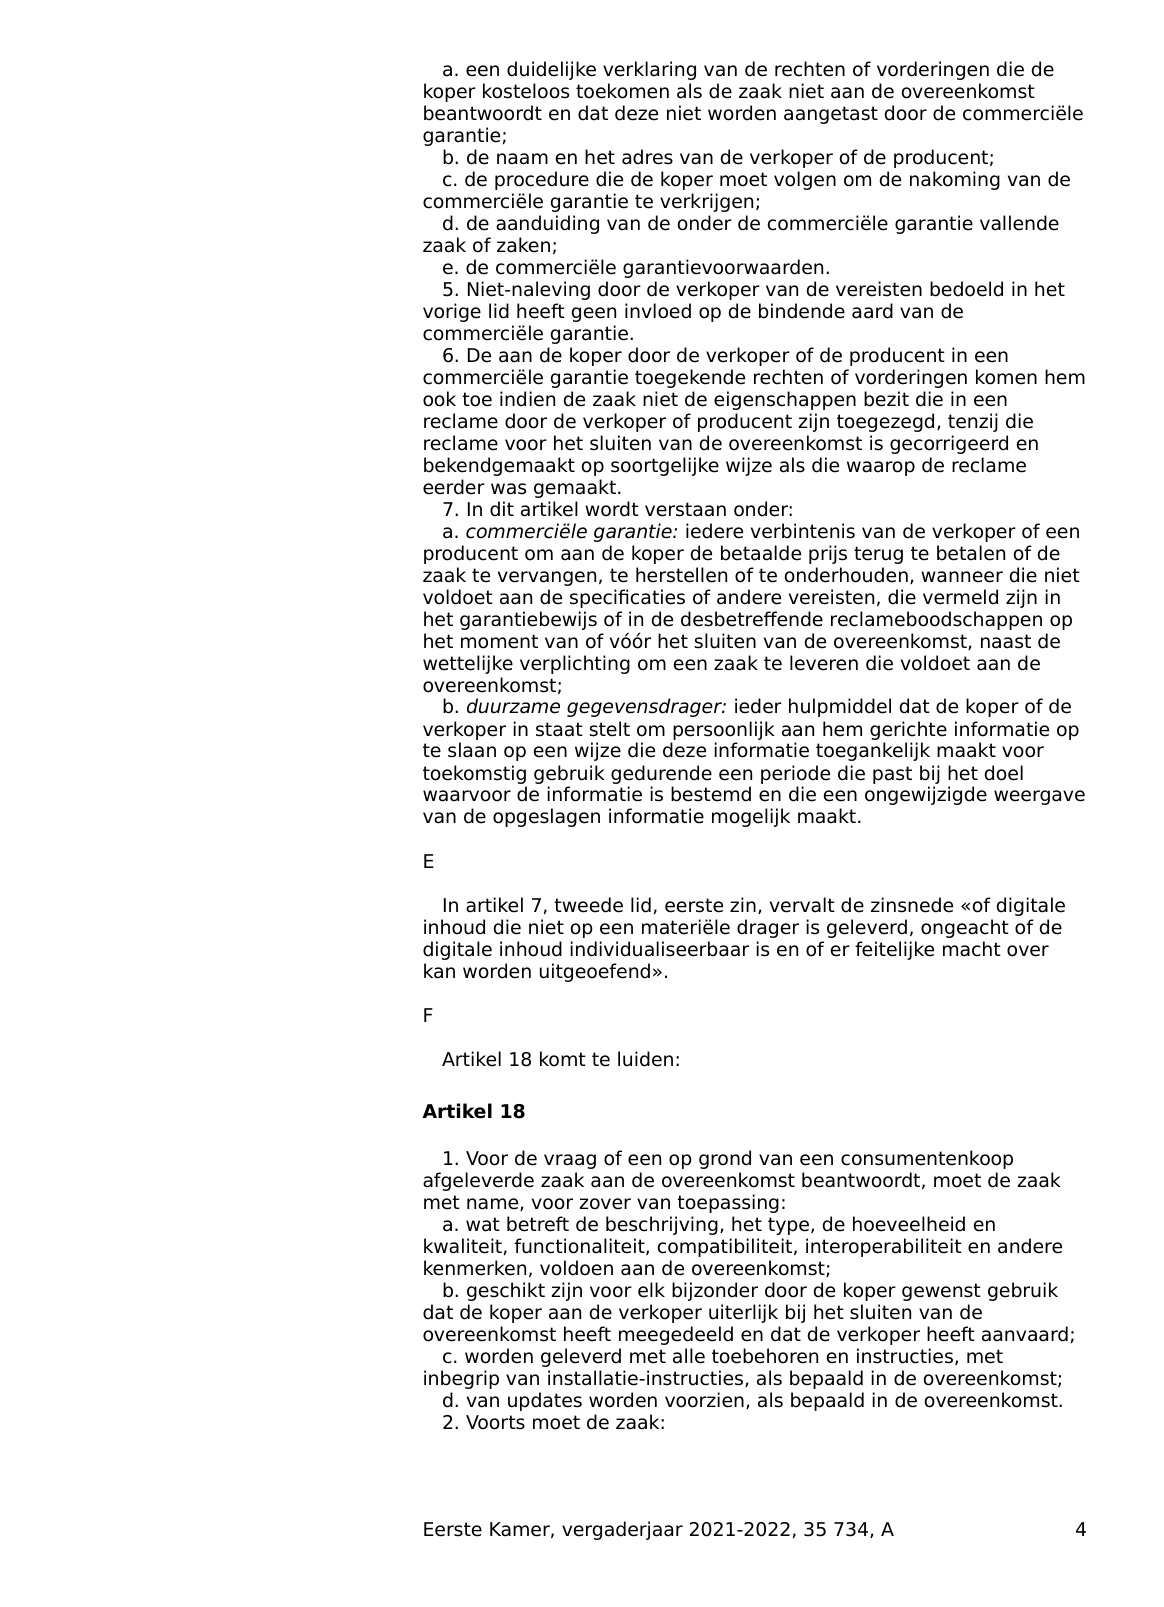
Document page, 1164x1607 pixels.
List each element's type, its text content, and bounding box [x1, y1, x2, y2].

text b. geschikt zijn voor elk bijzonder door de koper gewenst gebruik dat de koper aan de verkoper uiterlijk bij het sluiten van de overeenkomst heeft meegedeeld en dat de verkoper heeft aanvaard; [422, 1280, 1087, 1346]
subtitle Artikel 18 [422, 1101, 1087, 1123]
text e. de commerciële garantievoorwaarden. [422, 257, 1087, 279]
text E [422, 851, 1087, 872]
text b. de naam en het adres van de verkoper of de producent; [422, 147, 1087, 169]
text 7. In dit artikel wordt verstaan onder: [422, 499, 1087, 521]
text 1. Voor de vraag of een op grond van een consumentenkoop afgeleverde zaak aan de overeenkomst beantwoordt, moet de zaak met name, voor zover van toepassing: [422, 1148, 1087, 1214]
text c. worden geleverd met alle toebehoren en instructies, met inbegrip van installatie-instructies, als bepaald in de overeenkomst; [422, 1346, 1087, 1390]
text Artikel 18 komt te luiden: [422, 1049, 1087, 1071]
text a. wat betreft de beschrijving, het type, de hoeveelheid en kwaliteit, functionaliteit, compatibiliteit, interoperabiliteit en andere kenmerken, voldoen aan de overeenkomst; [422, 1214, 1087, 1280]
text a. commerciële garantie: iedere verbintenis van de verkoper of een producent om aan de koper de betaalde prijs terug te betalen of de zaak te vervangen, te herstellen of te onderhouden, wanneer die niet voldoet aan de specificaties of andere vereisten, die vermeld zijn in het garantiebewijs of in de desbetreffende reclameboodschappen op het moment van of vóór het sluiten van de overeenkomst, naast de wettelijke verplichting om een zaak te leveren die voldoet aan de overeenkomst; [422, 521, 1087, 696]
text 5. Niet-naleving door de verkoper van de vereisten bedoeld in het vorige lid heeft geen invloed op de bindende aard van de commerciële garantie. [422, 279, 1087, 345]
text In artikel 7, tweede lid, eerste zin, vervalt de zinsnede «of digitale inhoud die niet op een materiële drager is geleverd, ongeacht of de digitale inhoud individualiseerbaar is en of er feitelijke macht over kan worden uitgeoefend». [422, 895, 1087, 983]
text c. de procedure die de koper moet volgen om de nakoming van de commerciële garantie te verkrijgen; [422, 169, 1087, 213]
text d. de aanduiding van de onder de commerciële garantie vallende zaak of zaken; [422, 213, 1087, 257]
text F [422, 1005, 1087, 1027]
text d. van updates worden voorzien, als bepaald in de overeenkomst. [422, 1390, 1087, 1412]
text a. een duidelijke verklaring van de rechten of vorderingen die de koper kosteloos toekomen als de zaak niet aan de overeenkomst beantwoordt en dat deze niet worden aangetast door de commerciële garantie; [422, 59, 1087, 147]
text 2. Voorts moet de zaak: [422, 1412, 1087, 1434]
text 6. De aan de koper door de verkoper of de producent in een commerciële garantie toegekende rechten of vorderingen komen hem ook toe indien de zaak niet de eigenschappen bezit die in een reclame door de verkoper of producent zijn toegezegd, tenzij die reclame voor het sluiten van de overeenkomst is gecorrigeerd en bekendgemaakt op soortgelijke wijze als die waarop de reclame eerder was gemaakt. [422, 345, 1087, 499]
text b. duurzame gegevensdrager: ieder hulpmiddel dat de koper of de verkoper in staat stelt om persoonlijk aan hem gerichte informatie op te slaan op een wijze die deze informatie toegankelijk maakt voor toekomstig gebruik gedurende een periode die past bij het doel waarvoor de informatie is bestemd en die een ongewijzigde weergave van de opgeslagen informatie mogelijk maakt. [422, 696, 1087, 828]
